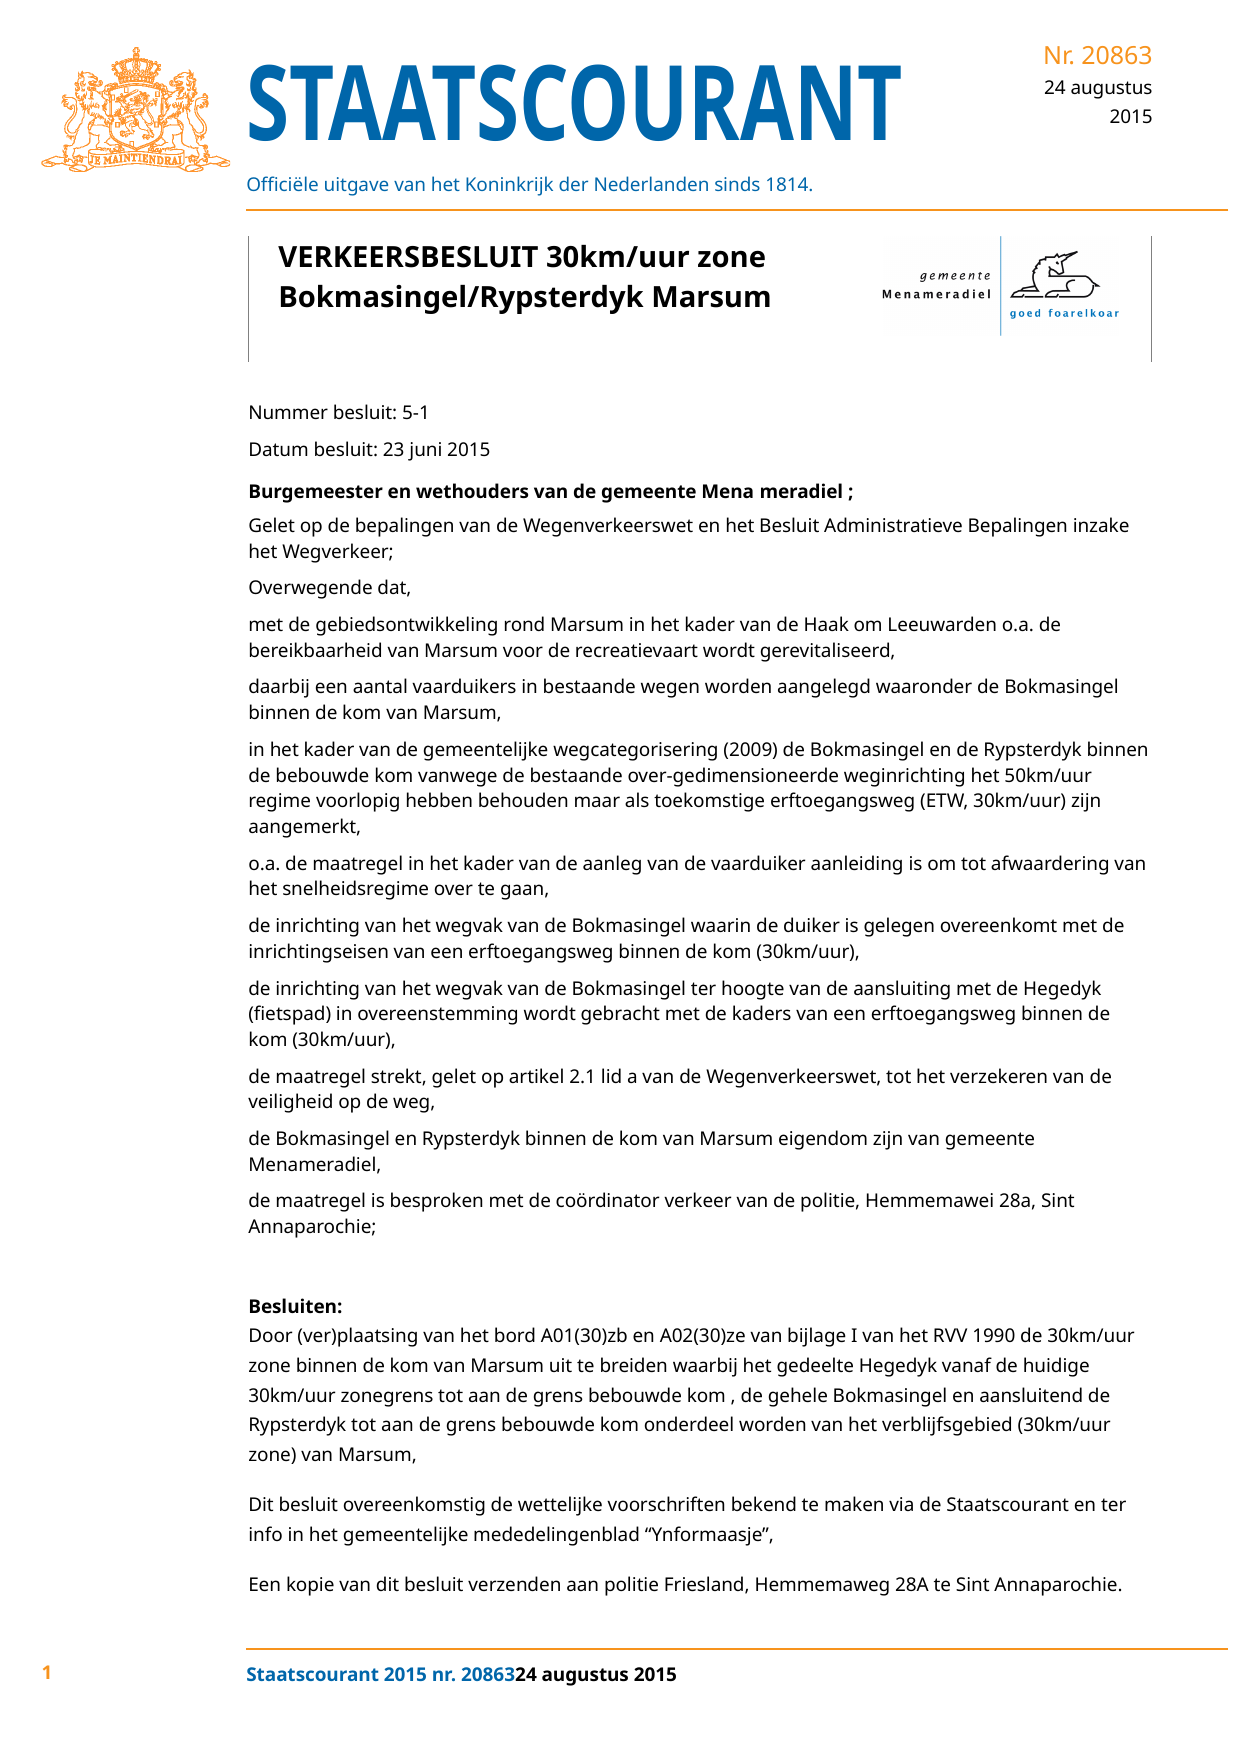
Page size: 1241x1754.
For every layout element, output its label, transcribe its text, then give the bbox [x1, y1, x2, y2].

text de inrichting van het wegvak van de Bokmasingel waarin de duiker is gelegen overeenkomt met de inrichtingseisen van een erftoegangsweg binnen de kom (30km/uur), [248, 912, 1152, 964]
text daarbij een aantal vaarduikers in bestaande wegen worden aangelegd waaronder de Bokmasingel binnen de kom van Marsum, [248, 674, 1152, 725]
table_header [850, 236, 1151, 362]
text de inrichting van het wegvak van de Bokmasingel ter hoogte van de aansluiting met de Hegedyk (fietspad) in overeenstemming wordt gebracht met de kaders van een erftoegangsweg binnen de kom (30km/uur), [248, 975, 1152, 1052]
text Overwegende dat, [248, 574, 1152, 600]
text de maatregel is besproken met de coördinator verkeer van de politie, Hemmemawei 28a, Sint Annaparochie; [248, 1188, 1152, 1239]
text Besluiten: [248, 1293, 1152, 1319]
text o.a. de maatregel in het kader van de aanleg van de vaarduiker aanleiding is om tot afwaardering van het snelheidsregime over te gaan, [248, 850, 1152, 901]
picture [882, 236, 1119, 336]
text Een kopie van dit besluit verzenden aan politie Friesland, Hemmemaweg 28A te Sint Annaparochie. [248, 1571, 1152, 1597]
text Datum besluit: 23 juni 2015 [248, 436, 1152, 462]
text in het kader van de gemeentelijke wegcategorisering (2009) de Bokmasingel en de Rypsterdyk binnen de bebouwde kom vanwege de bestaande over-gedimensioneerde weginrichting het 50km/uur regime voorlopig hebben behouden maar als toekomstige erftoegangsweg (ETW, 30km/uur) zijn aangemerkt, [248, 736, 1152, 839]
table_header VERKEERSBESLUIT 30km/uur zone Bokmasingel/Rypsterdyk Marsum [249, 236, 850, 362]
text de maatregel strekt, gelet op artikel 2.1 lid a van de Wegenverkeerswet, tot het verzekeren van de veiligheid op de weg, [248, 1063, 1152, 1114]
text Nummer besluit: 5-1 [248, 399, 1152, 425]
text Door (ver)plaatsing van het bord A01(30)zb en A02(30)ze van bijlage I van het RVV 1990 de 30km/uur zone binnen de kom van Marsum uit te breiden waarbij het gedeelte Hegedyk vanaf de huidige 30km/uur zonegrens tot aan de grens bebouwde kom , de gehele Bokmasingel en aansluitend de Rypsterdyk tot aan de grens bebouwde kom onderdeel worden van het verblijfsgebied (30km/uur zone) van Marsum, [248, 1323, 1152, 1467]
text de Bokmasingel en Rypsterdyk binnen de kom van Marsum eigendom zijn van gemeente Menameradiel, [248, 1125, 1152, 1177]
text Dit besluit overeenkomstig de wettelijke voorschriften bekend te maken via de Staatscourant en ter info in het gemeentelijke mededelingenblad “Ynformaasje”, [248, 1491, 1152, 1547]
picture [41, 47, 231, 172]
text Gelet op de bepalingen van de Wegenverkeerswet en het Besluit Administratieve Bepalingen inzake het Wegverkeer; [248, 512, 1152, 564]
text met de gebiedsontwikkeling rond Marsum in het kader van de Haak om Leeuwarden o.a. de bereikbaarheid van Marsum voor de recreatievaart wordt gerevitaliseerd, [248, 611, 1152, 663]
text Burgemeester en wethouders van de gemeente Mena meradiel ; [248, 478, 1152, 504]
